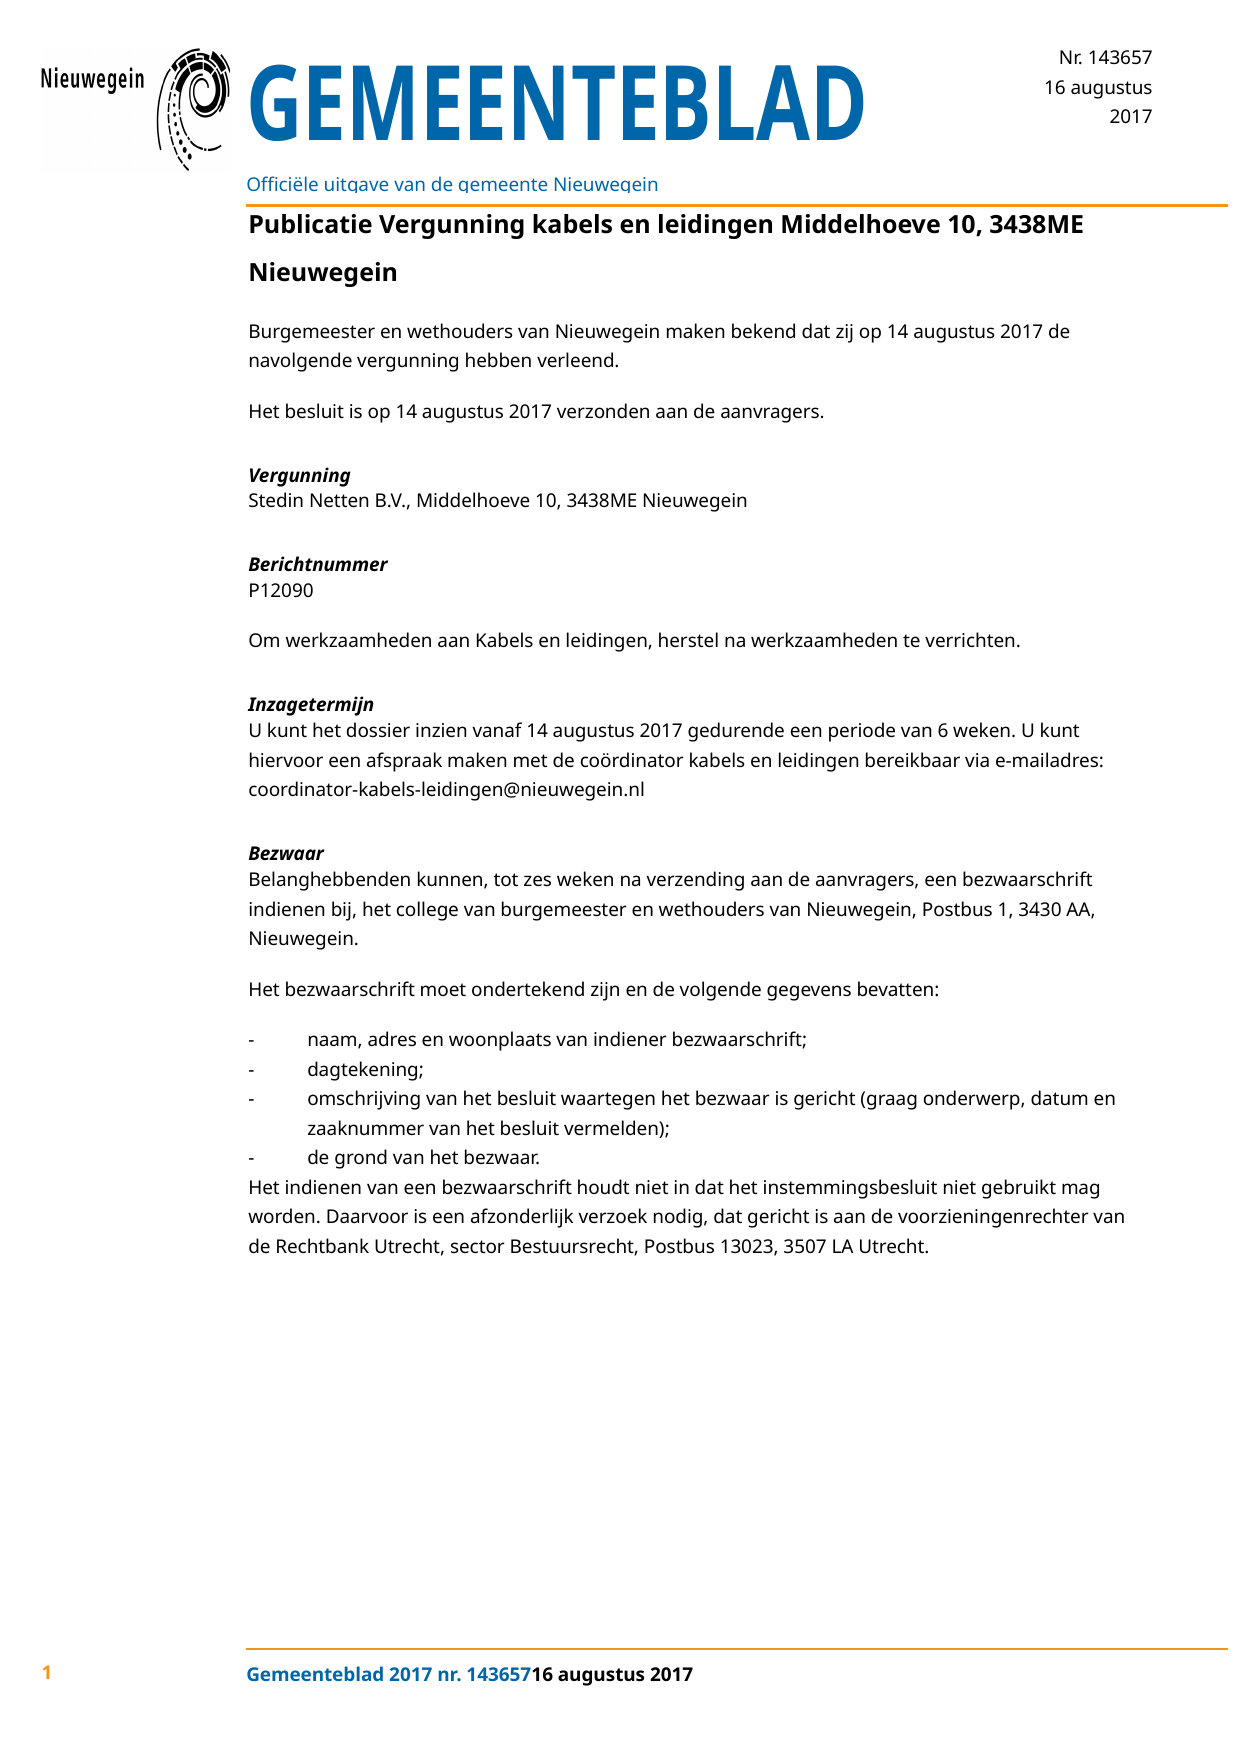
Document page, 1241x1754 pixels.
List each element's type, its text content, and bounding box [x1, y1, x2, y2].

text Belanghebbenden kunnen, tot zes weken na verzending aan de aanvragers, een bezwaarschrift indienen bij, het college van burgemeester en wethouders van Nieuwegein, Postbus 1, 3430 AA, Nieuwegein. [248, 866, 1152, 951]
text Het bezwaarschrift moet ondertekend zijn en de volgende gegevens bevatten: [248, 976, 1152, 1002]
text Vergunning [248, 462, 1152, 488]
list de grond van het bezwaar. [248, 1144, 1152, 1170]
text P12090 [248, 577, 1152, 603]
text Publicatie Vergunning kabels en leidingen Middelhoeve 10, 3438ME Nieuwegein [248, 207, 1152, 288]
text Bezwaar [248, 841, 1152, 866]
text Burgemeester en wethouders van Nieuwegein maken bekend dat zij op 14 augustus 2017 de navolgende vergunning hebben verleend. [248, 318, 1152, 373]
list dagtekening; [248, 1056, 1152, 1082]
text Stedin Netten B.V., Middelhoeve 10, 3438ME Nieuwegein [248, 488, 1152, 513]
text Het indienen van een bezwaarschrift houdt niet in dat het instemmingsbesluit niet gebruikt mag worden. Daarvoor is een afzonderlijk verzoek nodig, dat gericht is aan de voorzieningenrechter van de Rechtbank Utrecht, sector Bestuursrecht, Postbus 13023, 3507 LA Utrecht. [248, 1174, 1152, 1259]
text Om werkzaamheden aan Kabels en leidingen, herstel na werkzaamheden te verrichten. [248, 628, 1152, 653]
picture [41, 47, 231, 172]
text Berichtnummer [248, 552, 1152, 577]
list naam, adres en woonplaats van indiener bezwaarschrift; [248, 1026, 1152, 1052]
text Inzagetermijn [248, 692, 1152, 717]
text Het besluit is op 14 augustus 2017 verzonden aan de aanvragers. [248, 398, 1152, 424]
list omschrijving van het besluit waartegen het bezwaar is gericht (graag onderwerp, datum en zaaknummer van het besluit vermelden); [248, 1085, 1152, 1141]
text U kunt het dossier inzien vanaf 14 augustus 2017 gedurende een periode van 6 weken. U kunt hiervoor een afspraak maken met de coördinator kabels en leidingen bereikbaar via e-mailadres: coordinator-kabels-leidingen@nieuwegein.nl [248, 717, 1152, 802]
